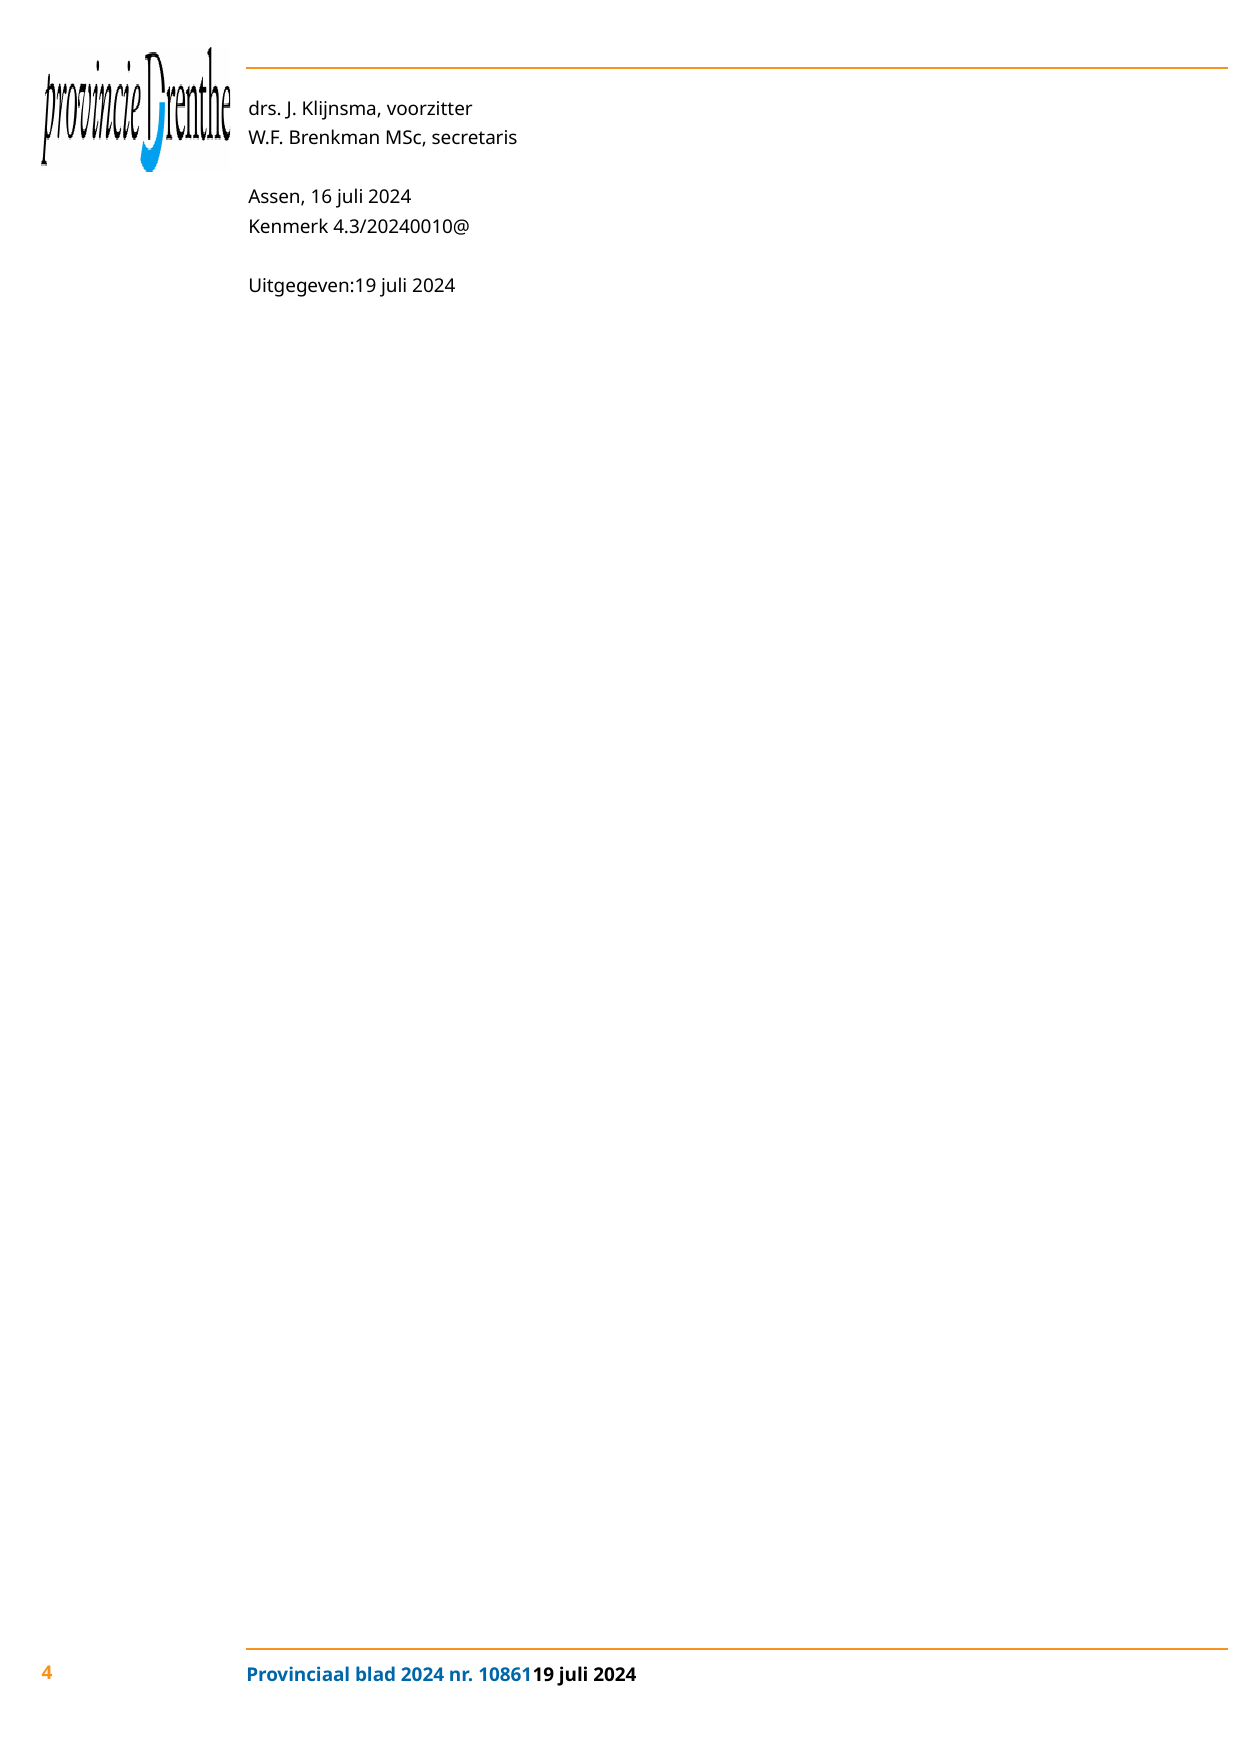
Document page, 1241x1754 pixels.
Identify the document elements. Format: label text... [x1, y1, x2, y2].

picture [41, 47, 231, 172]
text Kenmerk 4.3/20240010@ [248, 213, 1152, 239]
text drs. J. Klijnsma, voorzitter [248, 95, 1152, 121]
text W.F. Brenkman MSc, secretaris [248, 124, 1152, 150]
text Uitgegeven:19 juli 2024 [248, 272, 1152, 298]
text Assen, 16 juli 2024 [248, 183, 1152, 209]
